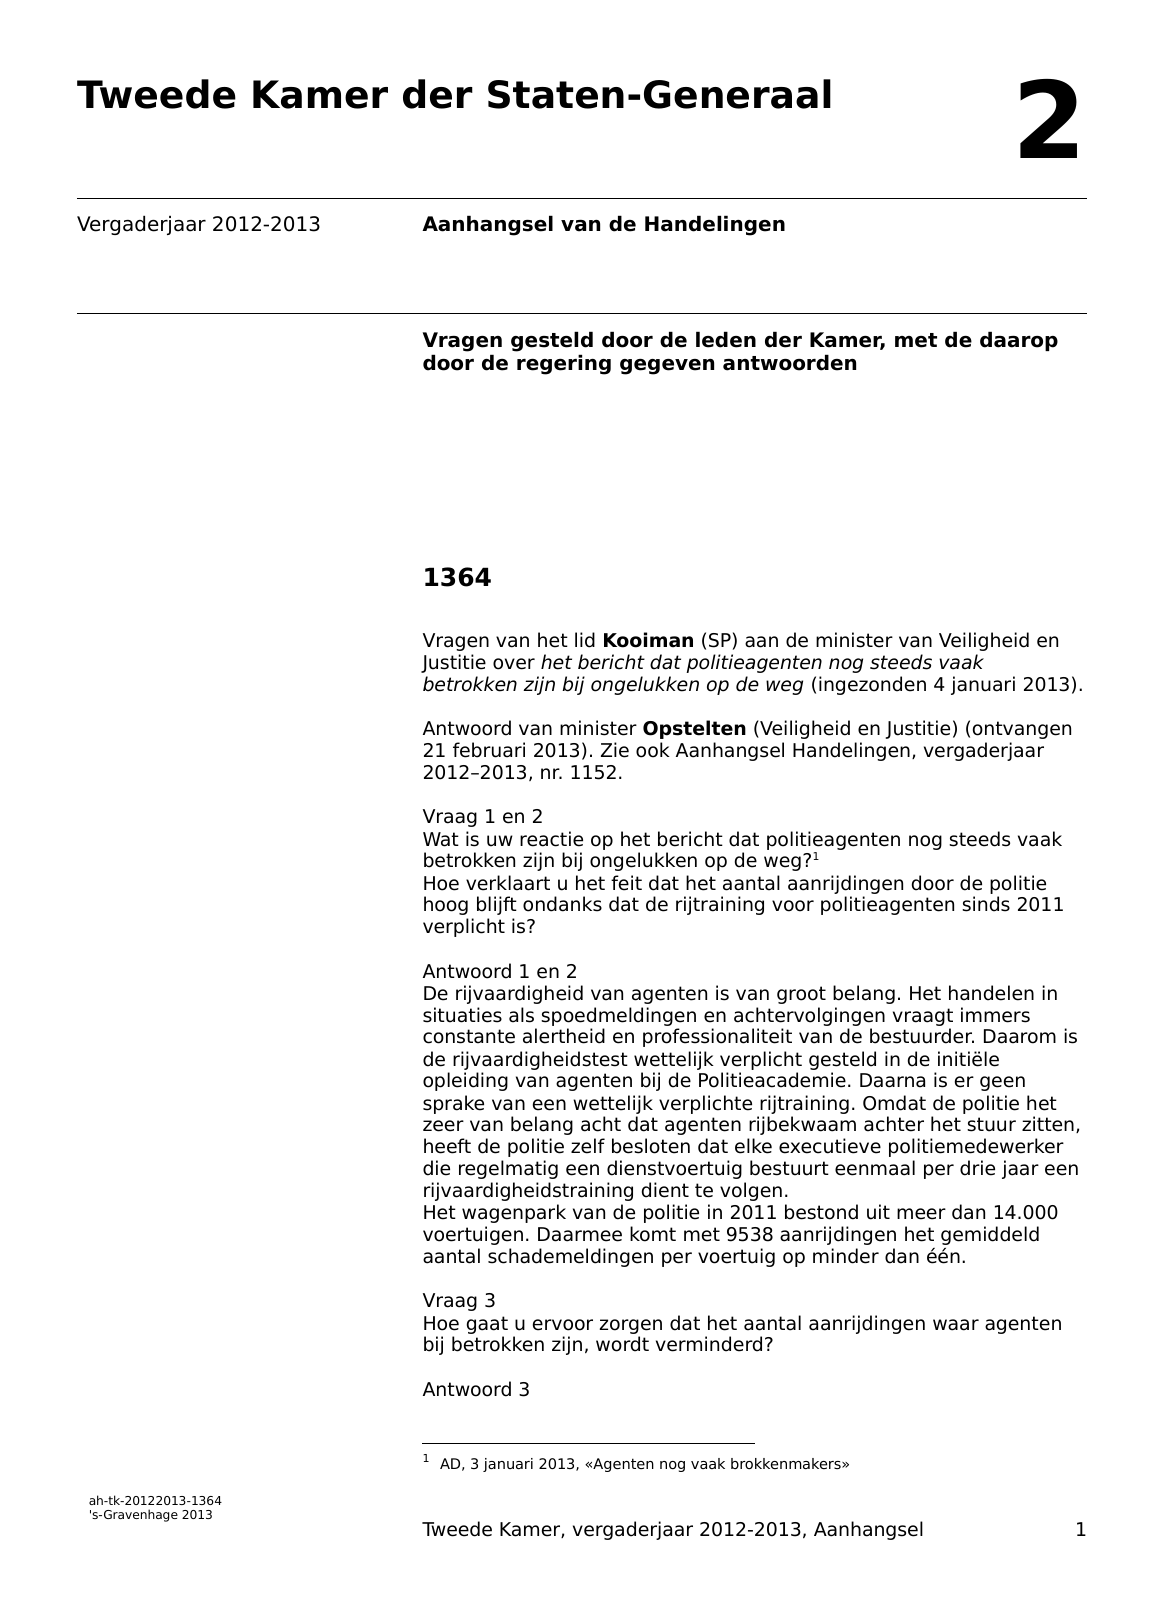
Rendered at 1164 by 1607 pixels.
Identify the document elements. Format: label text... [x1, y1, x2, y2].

text Vraag 3 [422, 1290, 1087, 1312]
text Antwoord van minister Opstelten (Veiligheid en Justitie) (ontvangen 21 februari 2013). Zie ook Aanhangsel Handelingen, vergaderjaar 2012–2013, nr. 1152. [422, 718, 1087, 784]
table_cell Vragen gesteld door de leden der Kamer, met de daarop door de regering gegeven antwoorden [422, 314, 1087, 375]
table_header Tweede Kamer der Staten-Generaal [77, 59, 886, 198]
text AD, 3 januari 2013, «Agenten nog vaak brokkenmakers» [422, 1452, 1087, 1474]
text Antwoord 1 en 2 [422, 961, 1087, 982]
text Hoe verklaart u het feit dat het aantal aanrijdingen door de politie hoog blijft ondanks dat de rijtraining voor politieagenten sinds 2011 verplicht is? [422, 872, 1087, 938]
table_header 2 [886, 59, 1087, 198]
text Wat is uw reactie op het bericht dat politieagenten nog steeds vaak betrokken zijn bij ongelukken op de weg? [422, 828, 1087, 872]
table_cell Vergaderjaar 2012-2013 [77, 199, 422, 313]
table_cell [77, 314, 422, 375]
text Vraag 1 en 2 [422, 806, 1087, 828]
text De rijvaardigheid van agenten is van groot belang. Het handelen in situaties als spoedmeldingen en achtervolgingen vraagt immers constante alertheid en professionaliteit van de bestuurder. Daarom is de rijvaardigheidstest wettelijk verplicht gesteld in de initiële opleiding van agenten bij de Politieacademie. Daarna is er geen sprake van een wettelijk verplichte rijtraining. Omdat de politie het zeer van belang acht dat agenten rijbekwaam achter het stuur zitten, heeft de politie zelf besloten dat elke executieve politiemedewerker die regelmatig een dienstvoertuig bestuurt eenmaal per drie jaar een rijvaardigheidstraining dient te volgen. [422, 982, 1087, 1202]
text Het wagenpark van de politie in 2011 bestond uit meer dan 14.000 voertuigen. Daarmee komt met 9538 aanrijdingen het gemiddeld aantal schademeldingen per voertuig op minder dan één. [422, 1202, 1087, 1268]
text 's-Gravenhage 2013 [88, 1508, 323, 1522]
text 1364 [422, 563, 1087, 592]
text Antwoord 3 [422, 1378, 1087, 1401]
text ah-tk-20122013-1364 [88, 1494, 323, 1508]
text Vragen van het lid Kooiman (SP) aan de minister van Veiligheid en Justitie over het bericht dat politieagenten nog steeds vaak betrokken zijn bij ongelukken op de weg (ingezonden 4 januari 2013). [422, 630, 1087, 696]
table_cell Aanhangsel van de Handelingen [422, 199, 1087, 313]
text Hoe gaat u ervoor zorgen dat het aantal aanrijdingen waar agenten bij betrokken zijn, wordt verminderd? [422, 1312, 1087, 1356]
